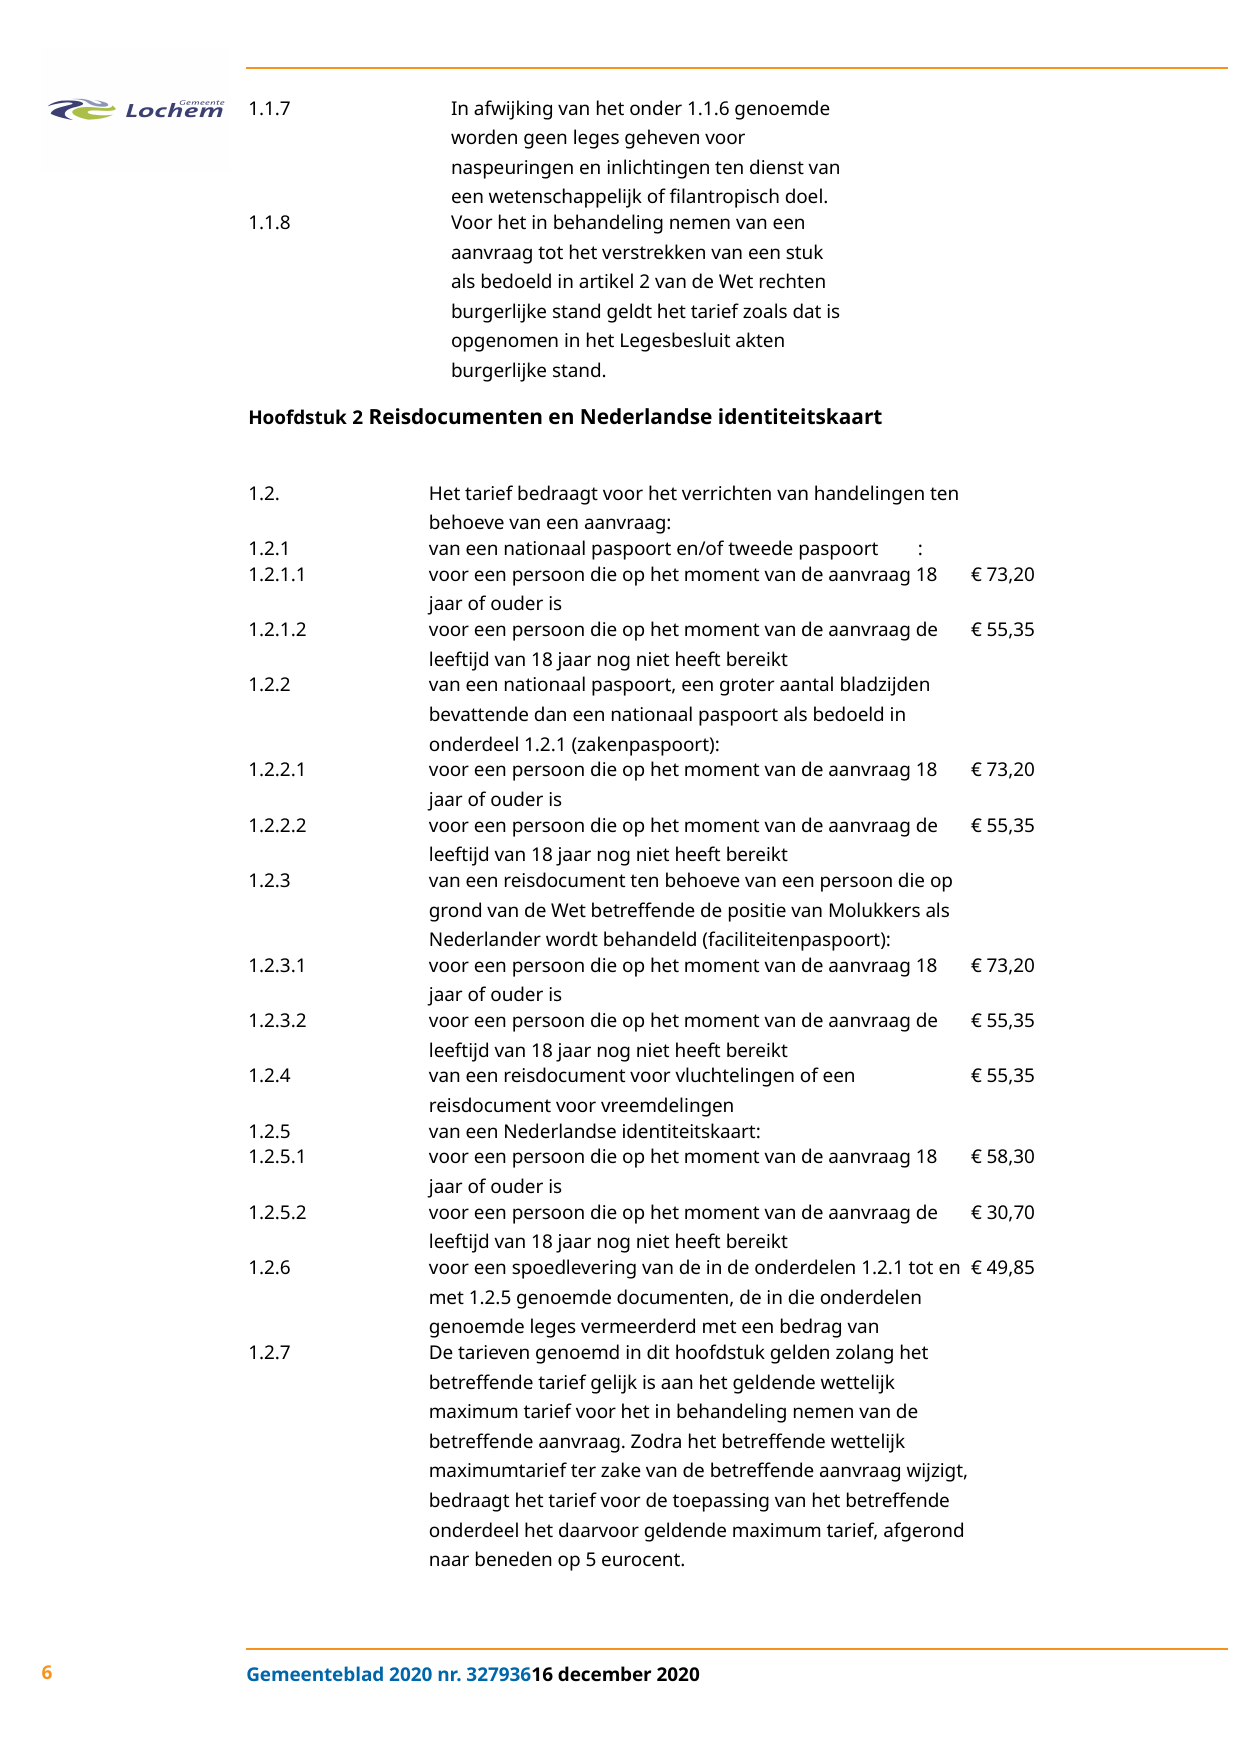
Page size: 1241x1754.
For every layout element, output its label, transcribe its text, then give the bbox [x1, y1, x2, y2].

table_cell In afwijking van het onder 1.1.6 genoemde worden geen leges geheven voor naspeuringen en inlichtingen ten dienst van een wetenschappelijk of filantropisch doel. [451, 95, 847, 209]
table_cell Voor het in behandeling nemen van een aanvraag tot het verstrekken van een stuk als bedoeld in artikel 2 van de Wet rechten burgerlijke stand geldt het tarief zoals dat is opgenomen in het Legesbesluit akten burgerlijke stand. [451, 209, 847, 383]
table_cell 1.2.3.1 [248, 952, 429, 1007]
table_header [971, 480, 1152, 535]
table_cell 1.2.1 [248, 535, 429, 561]
table_cell van een nationaal paspoort, een groter aantal bladzijden bevattende dan een nationaal paspoort als bedoeld in onderdeel 1.2.1 (zakenpaspoort): [429, 672, 971, 757]
table_cell voor een persoon die op het moment van de aanvraag de leeftijd van 18 jaar nog niet heeft bereikt [429, 616, 971, 672]
table_cell € 73,20 [971, 561, 1152, 616]
table_header 1.2. [248, 480, 429, 535]
table_cell 1.2.4 [248, 1063, 429, 1118]
table_cell € 55,35 [971, 1063, 1152, 1118]
table_cell voor een persoon die op het moment van de aanvraag 18 jaar of ouder is [429, 757, 971, 812]
table_cell 1.2.2 [248, 672, 429, 757]
table_cell voor een spoedlevering van de in de onderdelen 1.2.1 tot en met 1.2.5 genoemde documenten, de in die onderdelen genoemde leges vermeerderd met een bedrag van [429, 1254, 971, 1339]
table_cell van een Nederlandse identiteitskaart: [429, 1118, 971, 1144]
table_cell voor een persoon die op het moment van de aanvraag 18 jaar of ouder is [429, 561, 971, 616]
table_cell 1.2.2.1 [248, 757, 429, 812]
table_cell € 55,35 [971, 1008, 1152, 1063]
table_cell 1.2.1.1 [248, 561, 429, 616]
table_cell € 58,30 [971, 1144, 1152, 1199]
table_cell 1.1.7 [248, 95, 451, 209]
table_cell voor een persoon die op het moment van de aanvraag 18 jaar of ouder is [429, 1144, 971, 1199]
table_cell van een reisdocument ten behoeve van een persoon die op grond van de Wet betreffende de positie van Molukkers als Nederlander wordt behandeld (faciliteitenpaspoort): [429, 867, 971, 952]
table_cell 1.2.3.2 [248, 1008, 429, 1063]
table_cell [971, 672, 1152, 757]
table_cell 1.2.5.2 [248, 1199, 429, 1254]
table_cell 1.2.7 [248, 1339, 429, 1572]
picture [41, 47, 231, 172]
table_cell van een reisdocument voor vluchtelingen of een reisdocument voor vreemdelingen [429, 1063, 971, 1118]
table_cell voor een persoon die op het moment van de aanvraag de leeftijd van 18 jaar nog niet heeft bereikt [429, 1008, 971, 1063]
table_cell 1.2.2.2 [248, 812, 429, 867]
table_cell € 73,20 [971, 757, 1152, 812]
table_cell 1.2.5 [248, 1118, 429, 1144]
table_cell voor een persoon die op het moment van de aanvraag de leeftijd van 18 jaar nog niet heeft bereikt [429, 1199, 971, 1254]
table_cell [971, 535, 1152, 561]
text Hoofdstuk 2 Reisdocumenten en Nederlandse identiteitskaart [248, 402, 1152, 431]
table_cell € 30,70 [971, 1199, 1152, 1254]
table_cell € 49,85 [971, 1254, 1152, 1339]
table_cell [848, 95, 1050, 209]
table_cell [971, 1118, 1152, 1144]
table_cell € 55,35 [971, 616, 1152, 672]
table_cell 1.2.6 [248, 1254, 429, 1339]
table_cell [971, 1339, 1152, 1572]
table_cell [848, 209, 1050, 383]
table_cell voor een persoon die op het moment van de aanvraag de leeftijd van 18 jaar nog niet heeft bereikt [429, 812, 971, 867]
table_cell € 55,35 [971, 812, 1152, 867]
table_cell van een nationaal paspoort en/of tweede paspoort : [429, 535, 971, 561]
table_cell 1.2.1.2 [248, 616, 429, 672]
table_header Het tarief bedraagt voor het verrichten van handelingen ten behoeve van een aanvraag: [429, 480, 971, 535]
table_cell 1.2.5.1 [248, 1144, 429, 1199]
table_cell [971, 867, 1152, 952]
table_cell 1.2.3 [248, 867, 429, 952]
table_cell De tarieven genoemd in dit hoofdstuk gelden zolang het betreffende tarief gelijk is aan het geldende wettelijk maximum tarief voor het in behandeling nemen van de betreffende aanvraag. Zodra het betreffende wettelijk maximumtarief ter zake van de betreffende aanvraag wijzigt, bedraagt het tarief voor de toepassing van het betreffende onderdeel het daarvoor geldende maximum tarief, afgerond naar beneden op 5 eurocent. [429, 1339, 971, 1572]
table_cell voor een persoon die op het moment van de aanvraag 18 jaar of ouder is [429, 952, 971, 1007]
table_cell 1.1.8 [248, 209, 451, 383]
table_cell € 73,20 [971, 952, 1152, 1007]
